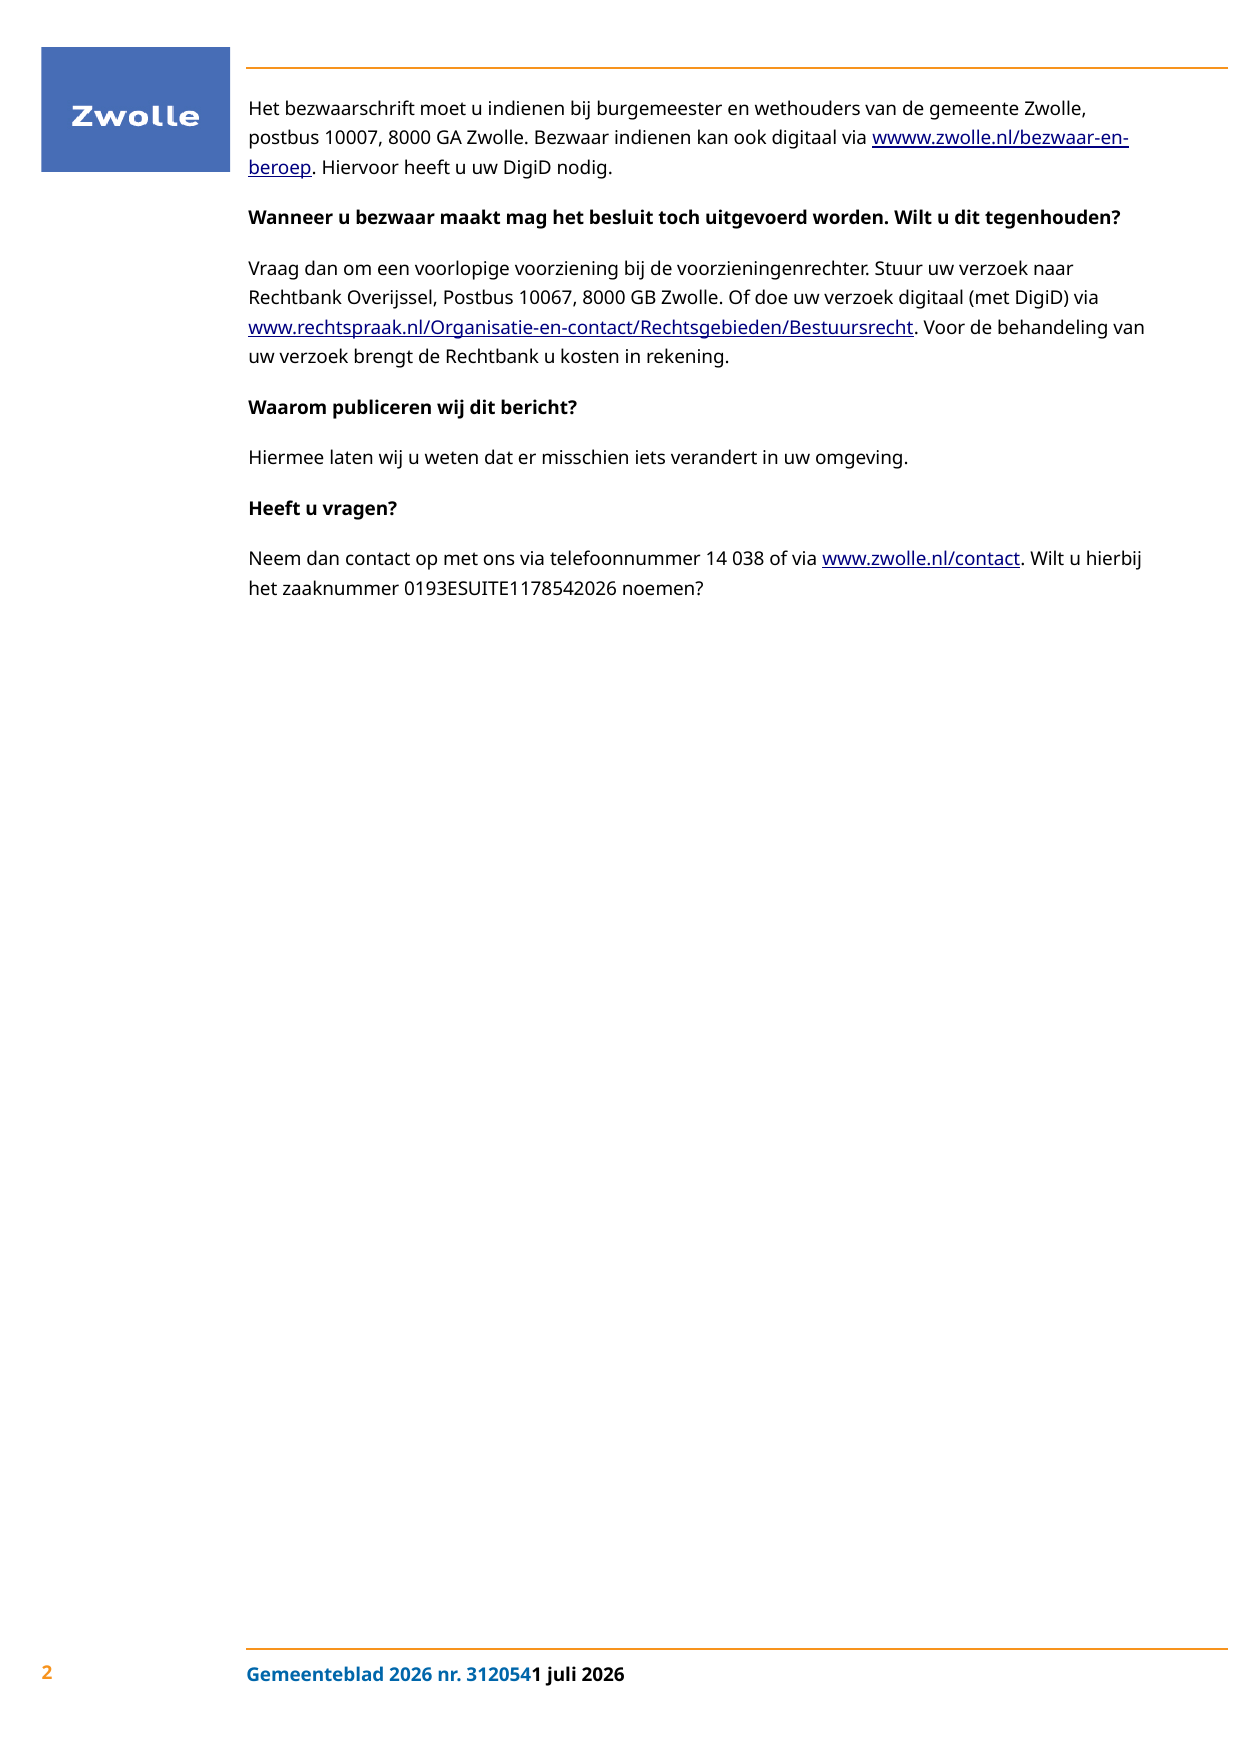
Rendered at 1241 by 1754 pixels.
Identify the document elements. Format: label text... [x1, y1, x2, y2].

text Het bezwaarschrift moet u indienen bij burgemeester en wethouders van de gemeente Zwolle, postbus 10007, 8000 GA Zwolle. Bezwaar indienen kan ook digitaal via wwww.zwolle.nl/bezwaar-en-beroep. Hiervoor heeft u uw DigiD nodig. [248, 95, 1152, 180]
text Waarom publiceren wij dit bericht? [248, 394, 1152, 420]
text Neem dan contact op met ons via telefoonnummer 14 038 of via www.zwolle.nl/contact. Wilt u hierbij het zaaknummer 0193ESUITE1178542026 noemen? [248, 545, 1152, 601]
picture [41, 47, 231, 172]
text Heeft u vragen? [248, 495, 1152, 521]
text Wanneer u bezwaar maakt mag het besluit toch uitgevoerd worden. Wilt u dit tegenhouden? [248, 204, 1152, 230]
text Vraag dan om een voorlopige voorziening bij de voorzieningenrechter. Stuur uw verzoek naar Rechtbank Overijssel, Postbus 10067, 8000 GB Zwolle. Of doe uw verzoek digitaal (met DigiD) via www.rechtspraak.nl/Organisatie-en-contact/Rechtsgebieden/Bestuursrecht. Voor de behandeling van uw verzoek brengt de Rechtbank u kosten in rekening. [248, 255, 1152, 369]
text Hiermee laten wij u weten dat er misschien iets verandert in uw omgeving. [248, 444, 1152, 470]
